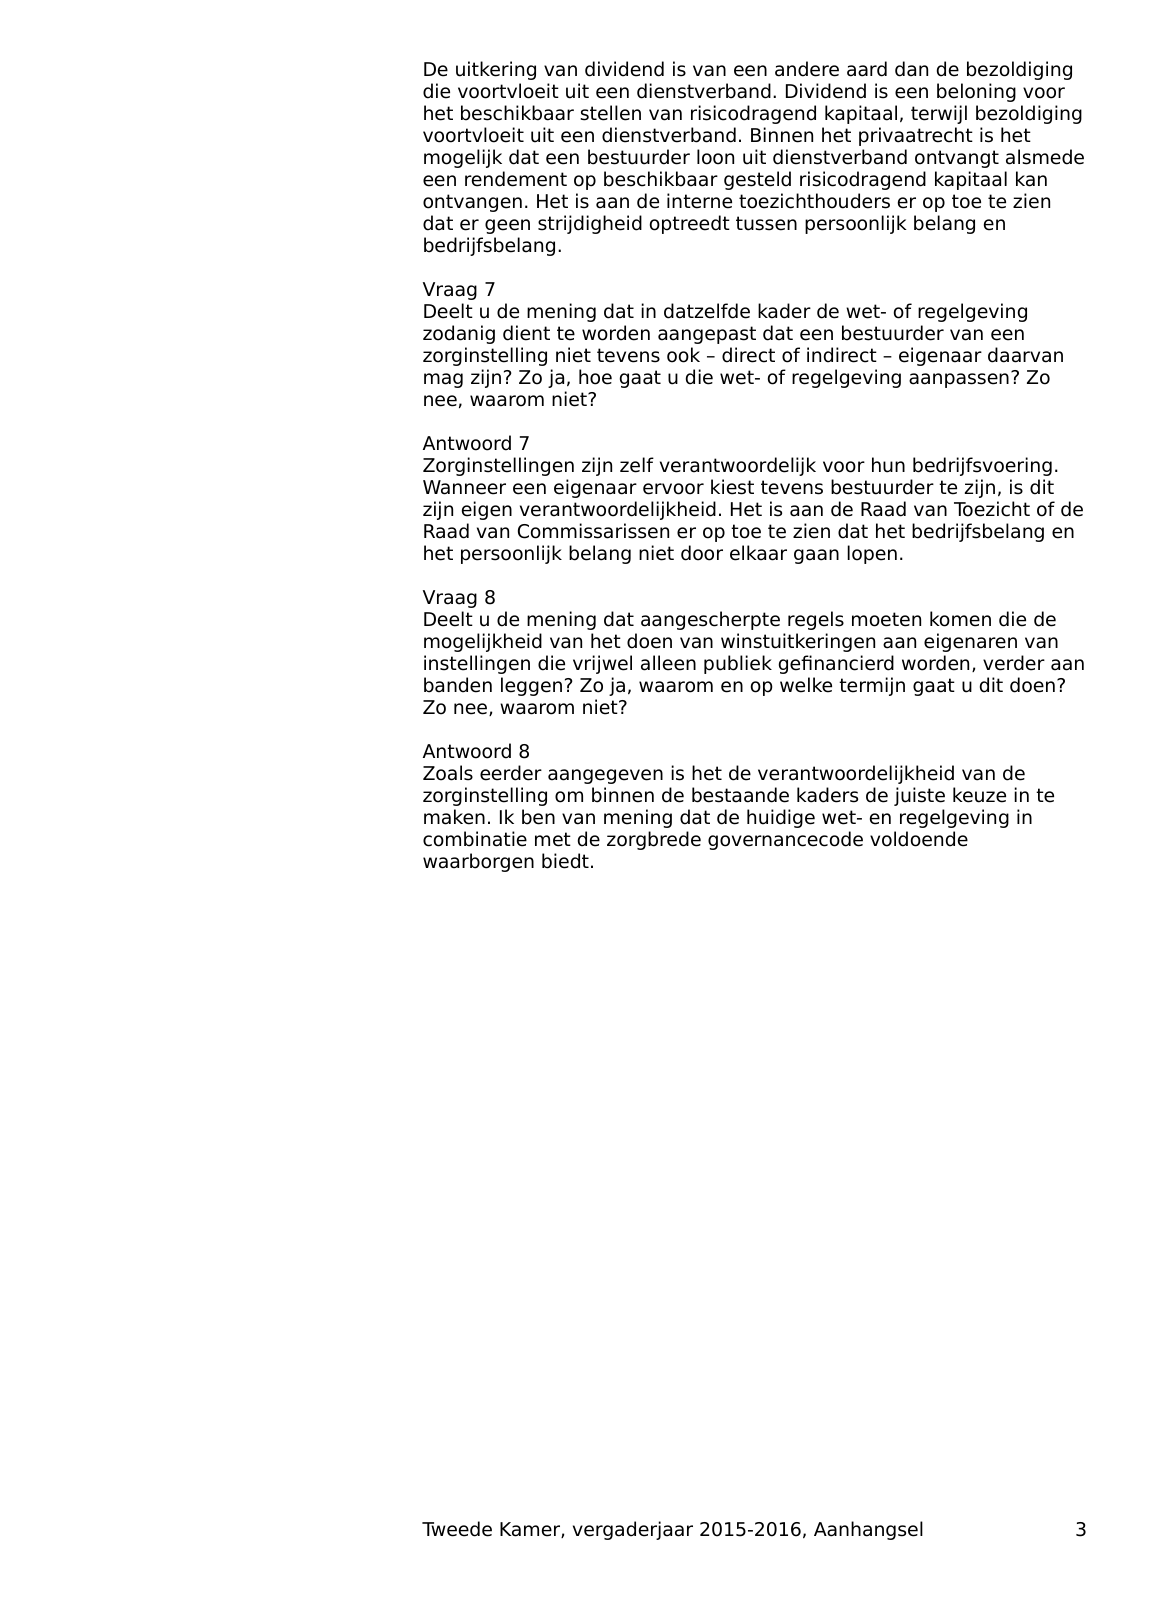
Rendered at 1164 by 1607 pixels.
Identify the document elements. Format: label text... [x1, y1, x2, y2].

text Deelt u de mening dat aangescherpte regels moeten komen die de mogelijkheid van het doen van winstuitkeringen aan eigenaren van instellingen die vrijwel alleen publiek gefinancierd worden, verder aan banden leggen? Zo ja, waarom en op welke termijn gaat u dit doen? Zo nee, waarom niet? [422, 609, 1087, 719]
text De uitkering van dividend is van een andere aard dan de bezoldiging die voortvloeit uit een dienstverband. Dividend is een beloning voor het beschikbaar stellen van risicodragend kapitaal, terwijl bezoldiging voortvloeit uit een dienstverband. Binnen het privaatrecht is het mogelijk dat een bestuurder loon uit dienstverband ontvangt alsmede een rendement op beschikbaar gesteld risicodragend kapitaal kan ontvangen. Het is aan de interne toezichthouders er op toe te zien dat er geen strijdigheid optreedt tussen persoonlijk belang en bedrijfsbelang. [422, 59, 1087, 257]
text Deelt u de mening dat in datzelfde kader de wet- of regelgeving zodanig dient te worden aangepast dat een bestuurder van een zorginstelling niet tevens ook – direct of indirect – eigenaar daarvan mag zijn? Zo ja, hoe gaat u die wet- of regelgeving aanpassen? Zo nee, waarom niet? [422, 301, 1087, 411]
text Antwoord 8 [422, 741, 1087, 763]
text Vraag 8 [422, 587, 1087, 609]
text Zoals eerder aangegeven is het de verantwoordelijkheid van de zorginstelling om binnen de bestaande kaders de juiste keuze in te maken. Ik ben van mening dat de huidige wet- en regelgeving in combinatie met de zorgbrede governancecode voldoende waarborgen biedt. [422, 763, 1087, 873]
text Vraag 7 [422, 279, 1087, 301]
text Antwoord 7 [422, 433, 1087, 455]
text Zorginstellingen zijn zelf verantwoordelijk voor hun bedrijfsvoering. Wanneer een eigenaar ervoor kiest tevens bestuurder te zijn, is dit zijn eigen verantwoordelijkheid. Het is aan de Raad van Toezicht of de Raad van Commissarissen er op toe te zien dat het bedrijfsbelang en het persoonlijk belang niet door elkaar gaan lopen. [422, 455, 1087, 565]
